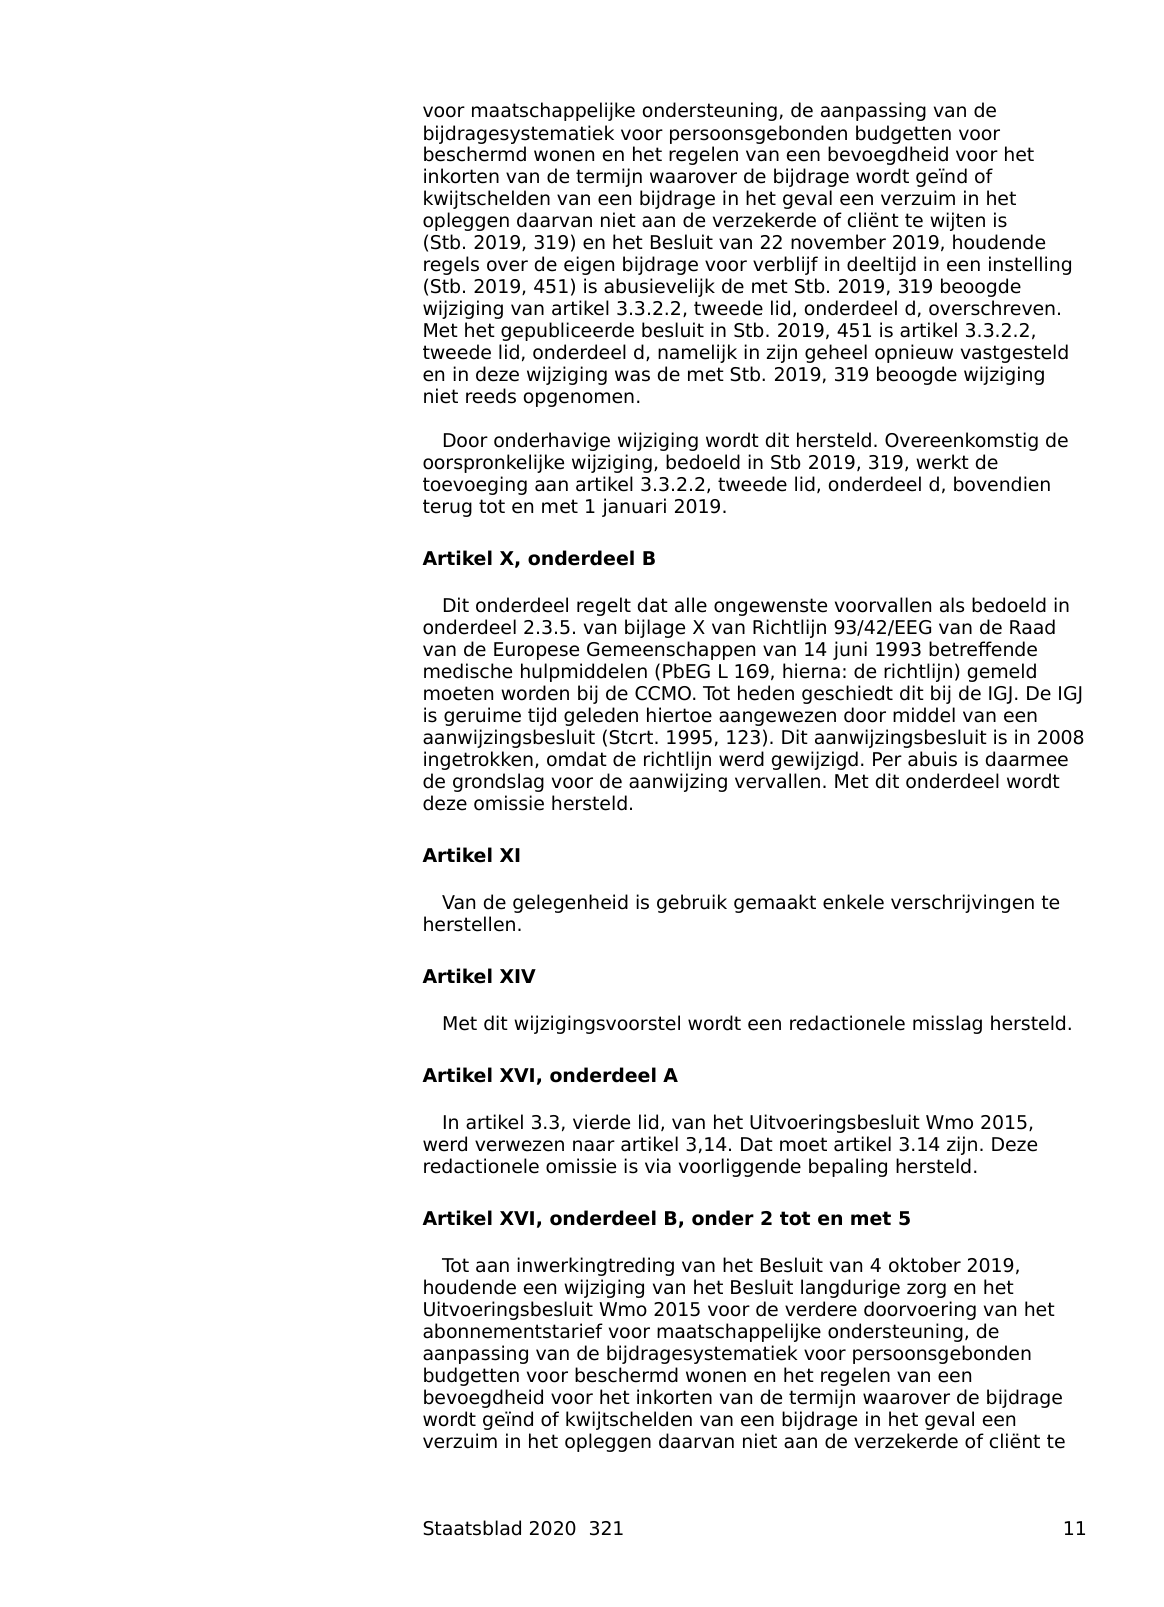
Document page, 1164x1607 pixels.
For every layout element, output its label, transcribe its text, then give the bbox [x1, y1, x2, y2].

text Met dit wijzigingsvoorstel wordt een redactionele misslag hersteld. [422, 1013, 1087, 1035]
subtitle Artikel XI [422, 845, 1087, 867]
subtitle Artikel X, onderdeel B [422, 548, 1087, 570]
subtitle Artikel XVI, onderdeel A [422, 1065, 1087, 1087]
text Tot aan inwerkingtreding van het Besluit van 4 oktober 2019, houdende een wijziging van het Besluit langdurige zorg en het Uitvoeringsbesluit Wmo 2015 voor de verdere doorvoering van het abonnementstarief voor maatschappelijke ondersteuning, de aanpassing van de bijdragesystematiek voor persoonsgebonden budgetten voor beschermd wonen en het regelen van een bevoegdheid voor het inkorten van de termijn waarover de bijdrage wordt geïnd of kwijtschelden van een bijdrage in het geval een verzuim in het opleggen daarvan niet aan de verzekerde of cliënt te [422, 1255, 1087, 1453]
text Door onderhavige wijziging wordt dit hersteld. Overeenkomstig de oorspronkelijke wijziging, bedoeld in Stb 2019, 319, werkt de toevoeging aan artikel 3.3.2.2, tweede lid, onderdeel d, bovendien terug tot en met 1 januari 2019. [422, 430, 1087, 518]
subtitle Artikel XIV [422, 966, 1087, 988]
text In artikel 3.3, vierde lid, van het Uitvoeringsbesluit Wmo 2015, werd verwezen naar artikel 3,14. Dat moet artikel 3.14 zijn. Deze redactionele omissie is via voorliggende bepaling hersteld. [422, 1112, 1087, 1178]
subtitle Artikel XVI, onderdeel B, onder 2 tot en met 5 [422, 1208, 1087, 1230]
text voor maatschappelijke ondersteuning, de aanpassing van de bijdragesystematiek voor persoonsgebonden budgetten voor beschermd wonen en het regelen van een bevoegdheid voor het inkorten van de termijn waarover de bijdrage wordt geïnd of kwijtschelden van een bijdrage in het geval een verzuim in het opleggen daarvan niet aan de verzekerde of cliënt te wijten is (Stb. 2019, 319) en het Besluit van 22 november 2019, houdende regels over de eigen bijdrage voor verblijf in deeltijd in een instelling (Stb. 2019, 451) is abusievelijk de met Stb. 2019, 319 beoogde wijziging van artikel 3.3.2.2, tweede lid, onderdeel d, overschreven. Met het gepubliceerde besluit in Stb. 2019, 451 is artikel 3.3.2.2, tweede lid, onderdeel d, namelijk in zijn geheel opnieuw vastgesteld en in deze wijziging was de met Stb. 2019, 319 beoogde wijziging niet reeds opgenomen. [422, 100, 1087, 408]
text Van de gelegenheid is gebruik gemaakt enkele verschrijvingen te herstellen. [422, 892, 1087, 936]
text Dit onderdeel regelt dat alle ongewenste voorvallen als bedoeld in onderdeel 2.3.5. van bijlage X van Richtlijn 93/42/EEG van de Raad van de Europese Gemeenschappen van 14 juni 1993 betreffende medische hulpmiddelen (PbEG L 169, hierna: de richtlijn) gemeld moeten worden bij de CCMO. Tot heden geschiedt dit bij de IGJ. De IGJ is geruime tijd geleden hiertoe aangewezen door middel van een aanwijzingsbesluit (Stcrt. 1995, 123). Dit aanwijzingsbesluit is in 2008 ingetrokken, omdat de richtlijn werd gewijzigd. Per abuis is daarmee de grondslag voor de aanwijzing vervallen. Met dit onderdeel wordt deze omissie hersteld. [422, 595, 1087, 815]
